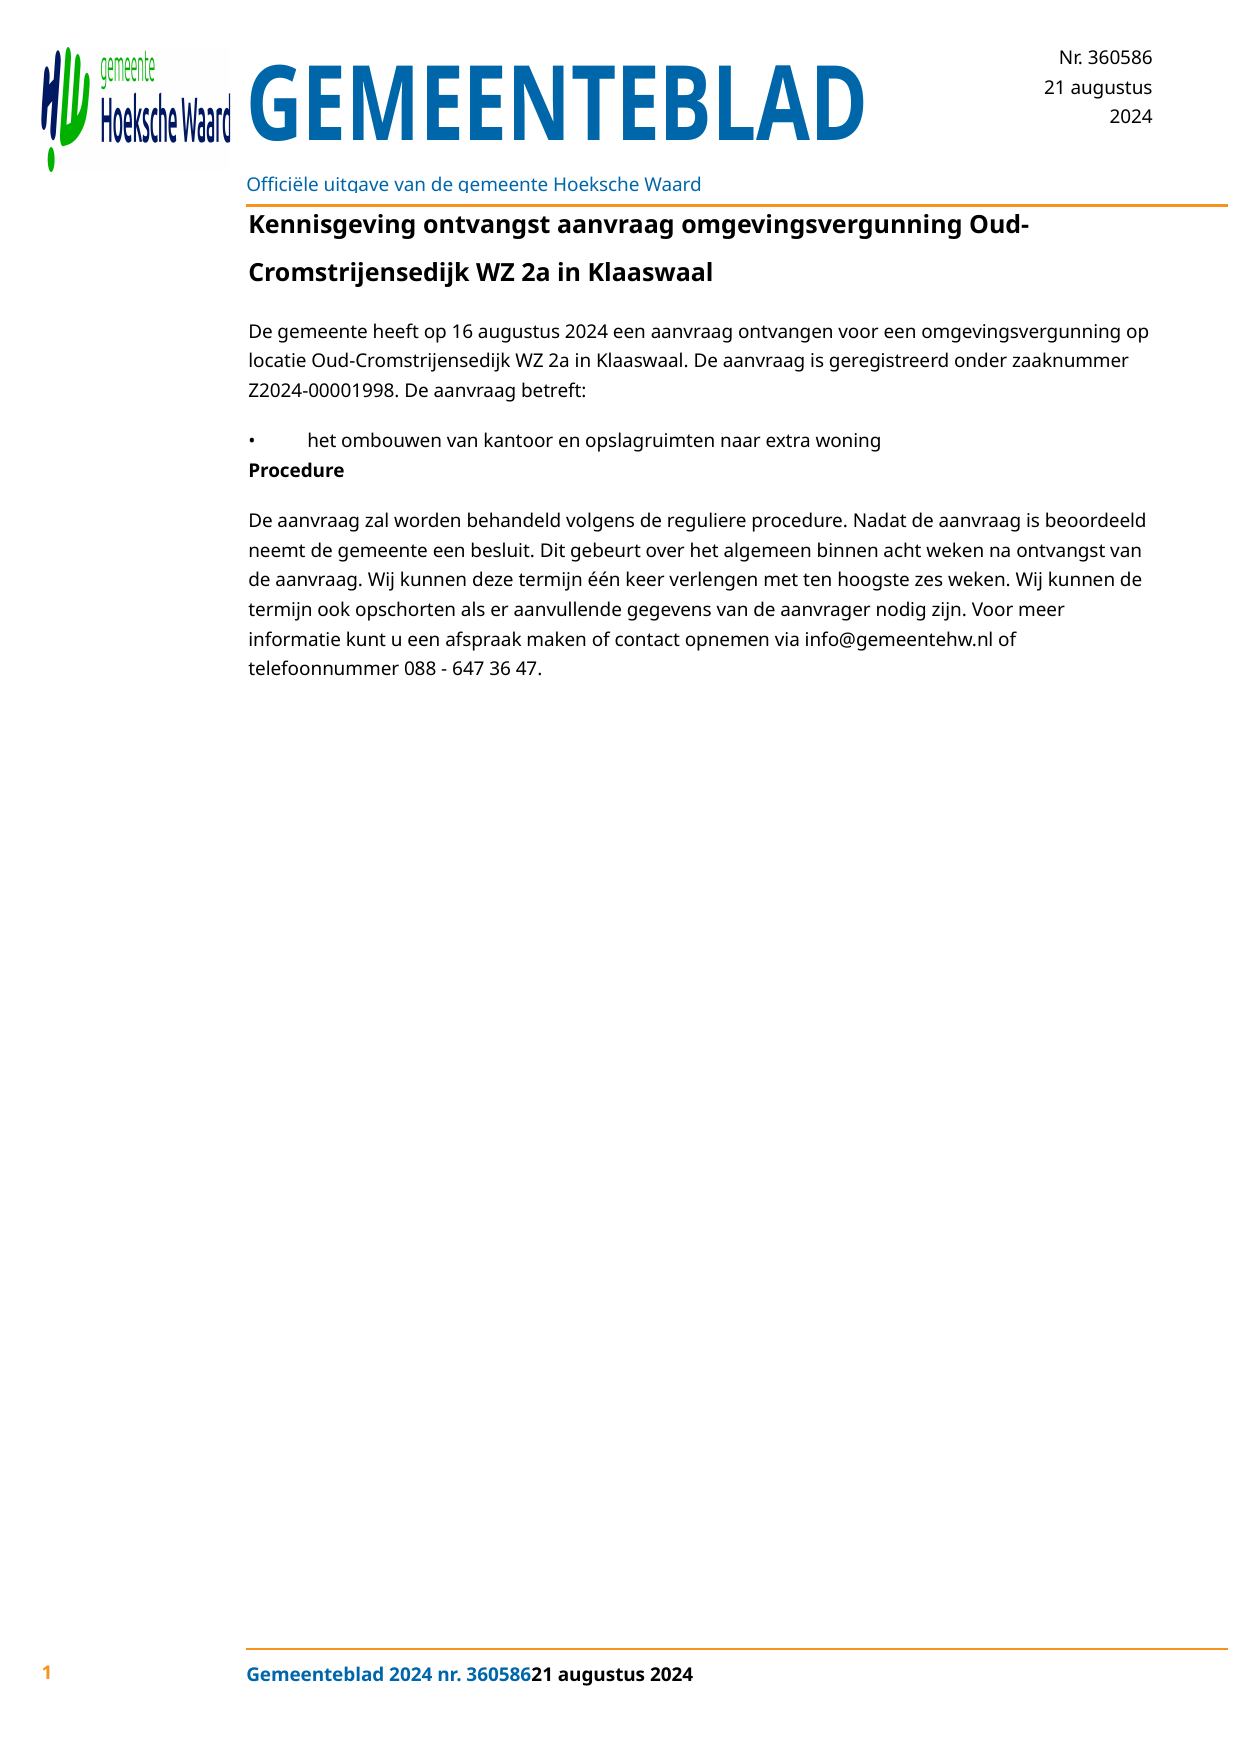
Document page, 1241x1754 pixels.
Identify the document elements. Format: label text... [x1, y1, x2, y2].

text Procedure [248, 457, 1152, 483]
text De gemeente heeft op 16 augustus 2024 een aanvraag ontvangen voor een omgevingsvergunning op locatie Oud-Cromstrijensedijk WZ 2a in Klaaswaal. De aanvraag is geregistreerd onder zaaknummer Z2024-00001998. De aanvraag betreft: [248, 318, 1152, 403]
text Kennisgeving ontvangst aanvraag omgevingsvergunning Oud-Cromstrijensedijk WZ 2a in Klaaswaal [248, 207, 1152, 288]
list het ombouwen van kantoor en opslagruimten naar extra woning [248, 427, 1152, 453]
text De aanvraag zal worden behandeld volgens de reguliere procedure. Nadat de aanvraag is beoordeeld neemt de gemeente een besluit. Dit gebeurt over het algemeen binnen acht weken na ontvangst van de aanvraag. Wij kunnen deze termijn één keer verlengen met ten hoogste zes weken. Wij kunnen de termijn ook opschorten als er aanvullende gegevens van de aanvrager nodig zijn. Voor meer informatie kunt u een afspraak maken of contact opnemen via info@gemeentehw.nl of telefoonnummer 088 - 647 36 47. [248, 507, 1152, 681]
picture [41, 47, 231, 172]
